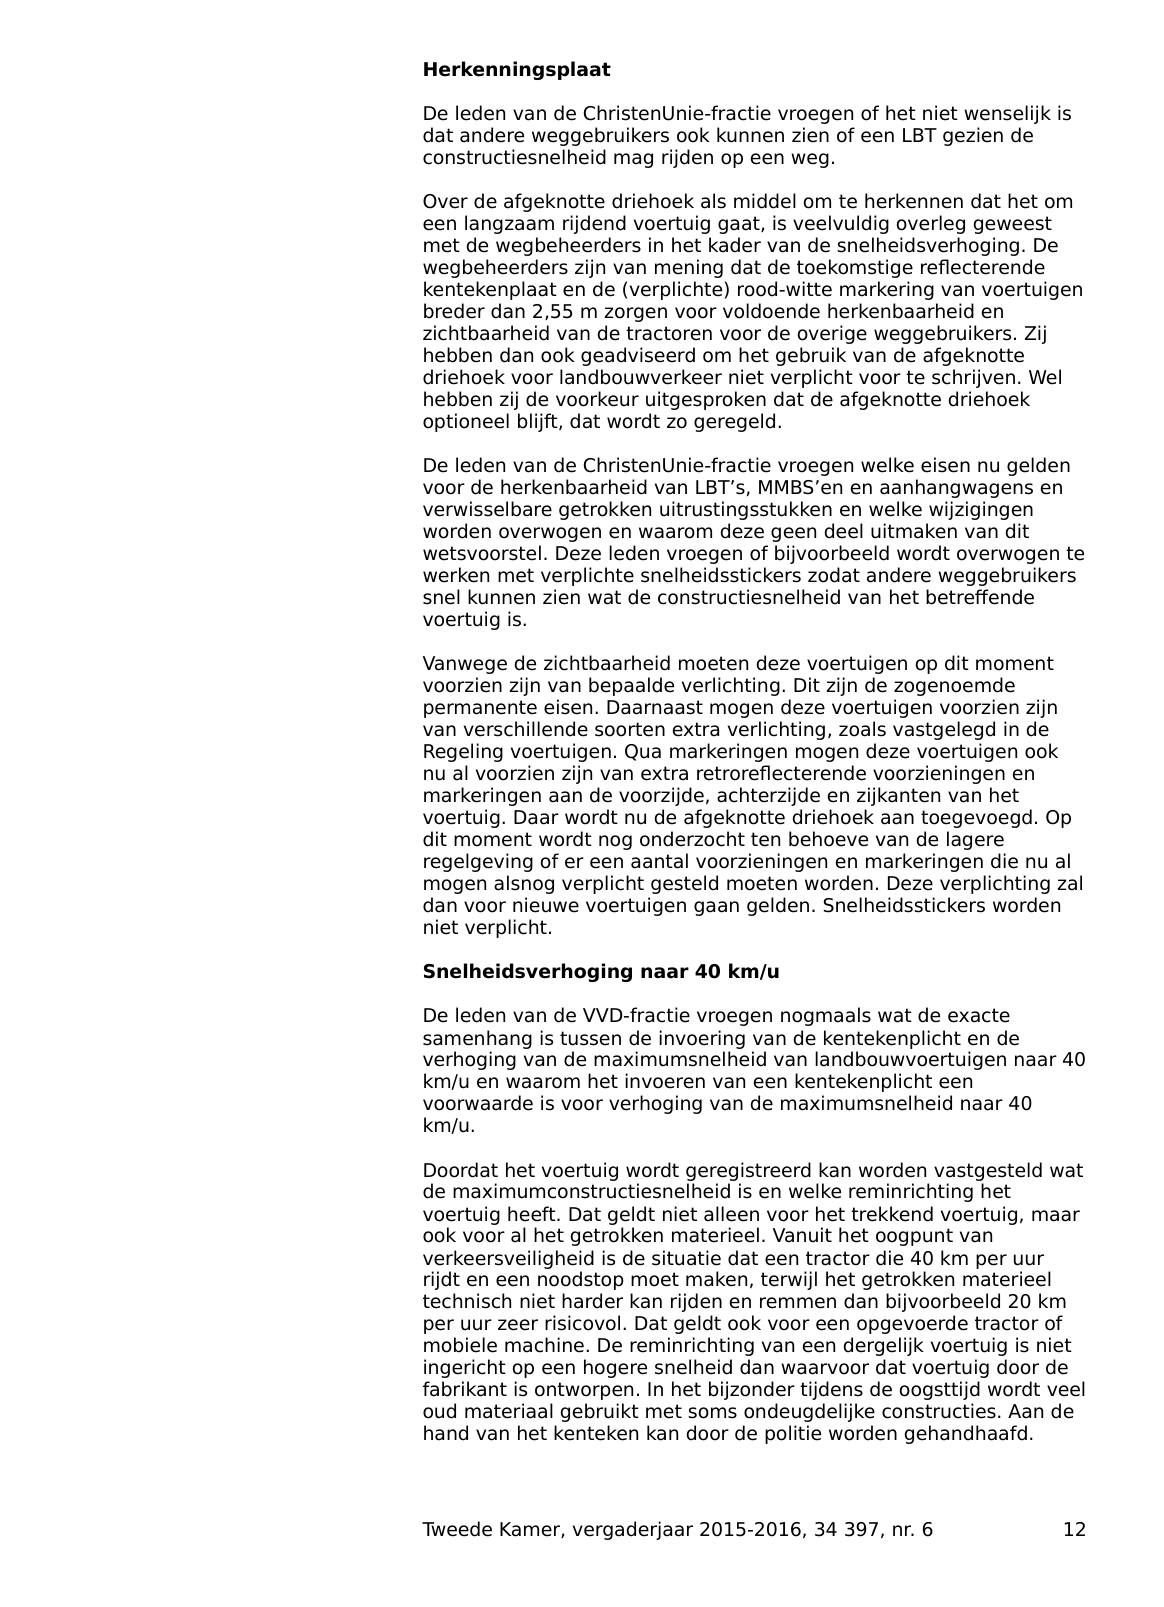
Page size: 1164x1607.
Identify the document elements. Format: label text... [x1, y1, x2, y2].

subtitle Herkenningsplaat [422, 59, 1087, 81]
text Vanwege de zichtbaarheid moeten deze voertuigen op dit moment voorzien zijn van bepaalde verlichting. Dit zijn de zogenoemde permanente eisen. Daarnaast mogen deze voertuigen voorzien zijn van verschillende soorten extra verlichting, zoals vastgelegd in de Regeling voertuigen. Qua markeringen mogen deze voertuigen ook nu al voorzien zijn van extra retroreflecterende voorzieningen en markeringen aan de voorzijde, achterzijde en zijkanten van het voertuig. Daar wordt nu de afgeknotte driehoek aan toegevoegd. Op dit moment wordt nog onderzocht ten behoeve van de lagere regelgeving of er een aantal voorzieningen en markeringen die nu al mogen alsnog verplicht gesteld moeten worden. Deze verplichting zal dan voor nieuwe voertuigen gaan gelden. Snelheidsstickers worden niet verplicht. [422, 653, 1087, 939]
text De leden van de ChristenUnie-fractie vroegen of het niet wenselijk is dat andere weggebruikers ook kunnen zien of een LBT gezien de constructiesnelheid mag rijden op een weg. [422, 103, 1087, 169]
text De leden van de ChristenUnie-fractie vroegen welke eisen nu gelden voor de herkenbaarheid van LBT’s, MMBS’en en aanhangwagens en verwisselbare getrokken uitrustingsstukken en welke wijzigingen worden overwogen en waarom deze geen deel uitmaken van dit wetsvoorstel. Deze leden vroegen of bijvoorbeeld wordt overwogen te werken met verplichte snelheidsstickers zodat andere weggebruikers snel kunnen zien wat de constructiesnelheid van het betreffende voertuig is. [422, 455, 1087, 631]
text De leden van de VVD-fractie vroegen nogmaals wat de exacte samenhang is tussen de invoering van de kentekenplicht en de verhoging van de maximumsnelheid van landbouwvoertuigen naar 40 km/u en waarom het invoeren van een kentekenplicht een voorwaarde is voor verhoging van de maximumsnelheid naar 40 km/u. [422, 1005, 1087, 1137]
subtitle Snelheidsverhoging naar 40 km/u [422, 961, 1087, 983]
text Over de afgeknotte driehoek als middel om te herkennen dat het om een langzaam rijdend voertuig gaat, is veelvuldig overleg geweest met de wegbeheerders in het kader van de snelheidsverhoging. De wegbeheerders zijn van mening dat de toekomstige reflecterende kentekenplaat en de (verplichte) rood-witte markering van voertuigen breder dan 2,55 m zorgen voor voldoende herkenbaarheid en zichtbaarheid van de tractoren voor de overige weggebruikers. Zij hebben dan ook geadviseerd om het gebruik van de afgeknotte driehoek voor landbouwverkeer niet verplicht voor te schrijven. Wel hebben zij de voorkeur uitgesproken dat de afgeknotte driehoek optioneel blijft, dat wordt zo geregeld. [422, 191, 1087, 433]
text Doordat het voertuig wordt geregistreerd kan worden vastgesteld wat de maximumconstructiesnelheid is en welke reminrichting het voertuig heeft. Dat geldt niet alleen voor het trekkend voertuig, maar ook voor al het getrokken materieel. Vanuit het oogpunt van verkeersveiligheid is de situatie dat een tractor die 40 km per uur rijdt en een noodstop moet maken, terwijl het getrokken materieel technisch niet harder kan rijden en remmen dan bijvoorbeeld 20 km per uur zeer risicovol. Dat geldt ook voor een opgevoerde tractor of mobiele machine. De reminrichting van een dergelijk voertuig is niet ingericht op een hogere snelheid dan waarvoor dat voertuig door de fabrikant is ontworpen. In het bijzonder tijdens de oogsttijd wordt veel oud materiaal gebruikt met soms ondeugdelijke constructies. Aan de hand van het kenteken kan door de politie worden gehandhaafd. [422, 1159, 1087, 1445]
